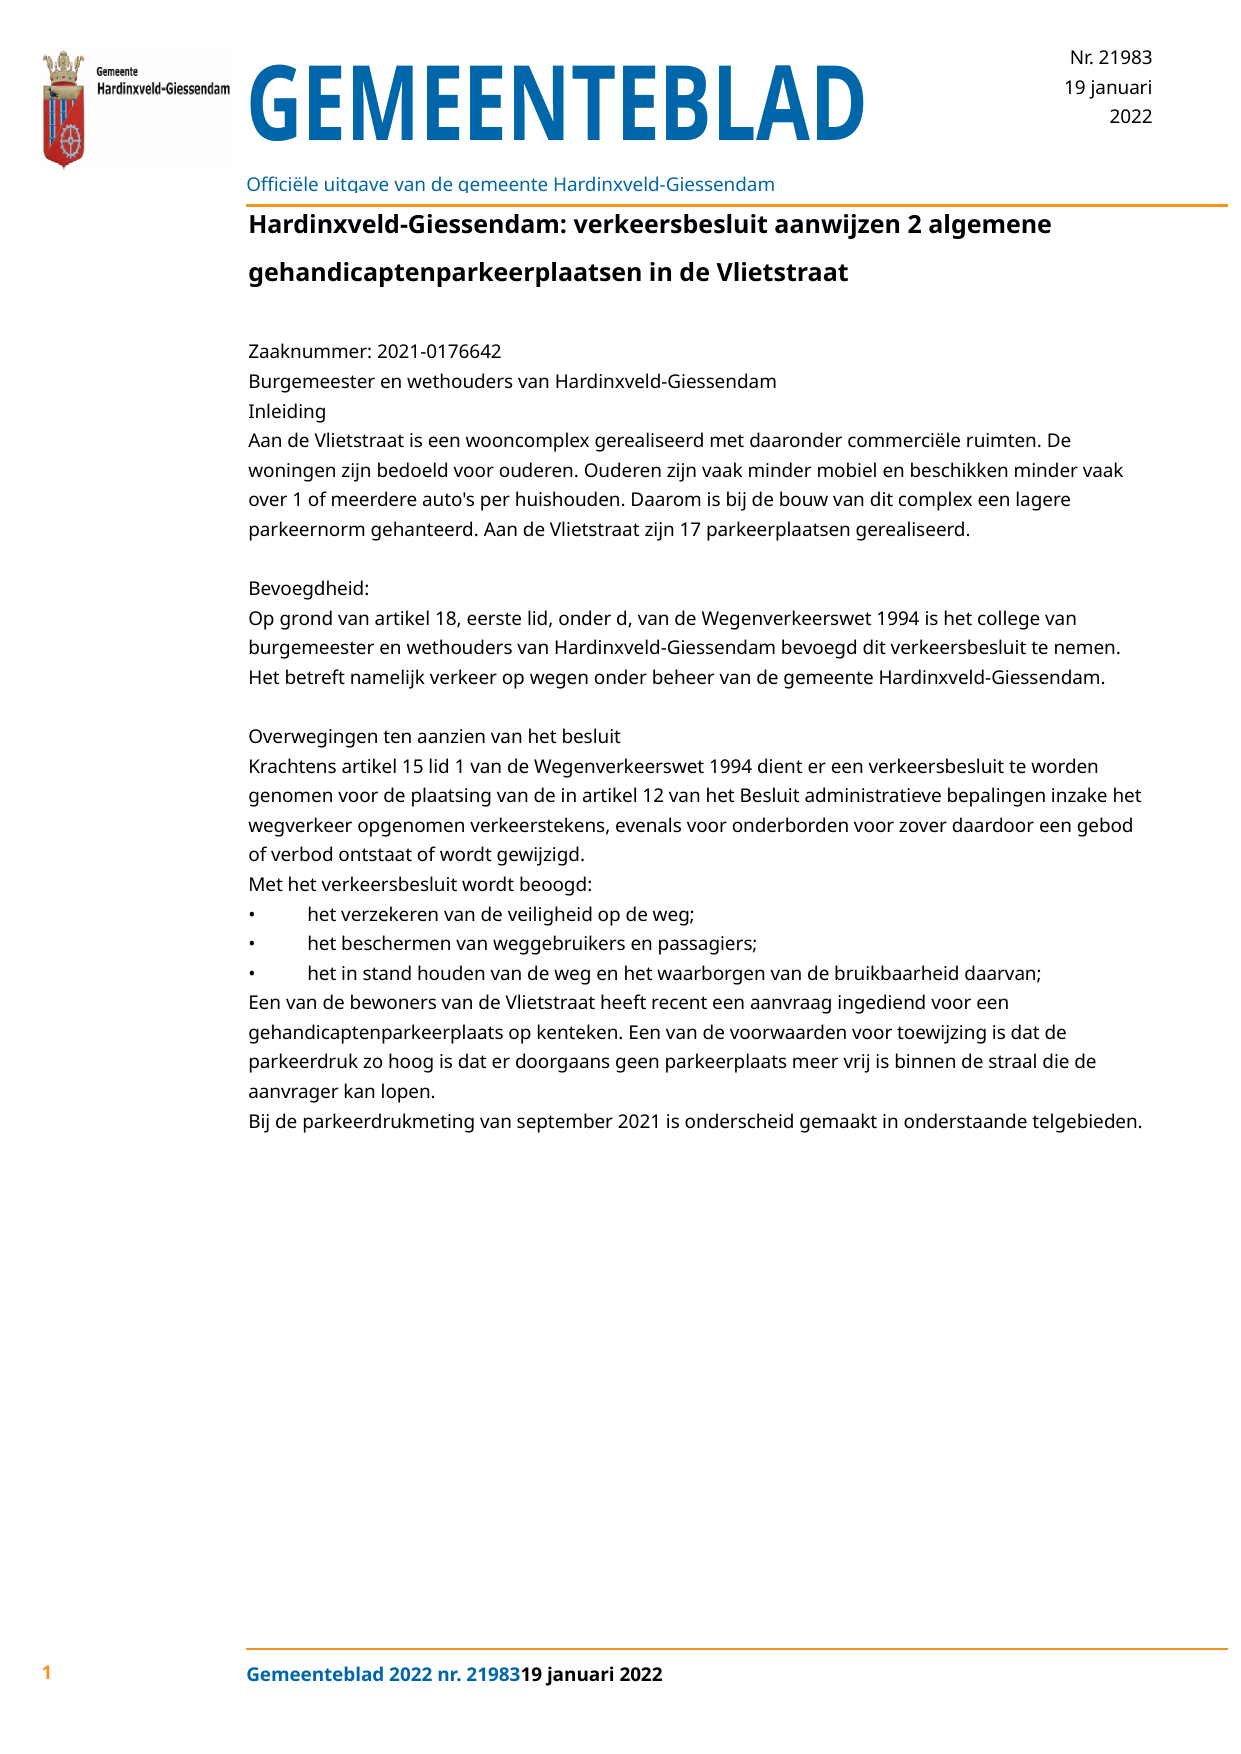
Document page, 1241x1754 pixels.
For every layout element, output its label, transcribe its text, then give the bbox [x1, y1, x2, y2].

text Aan de Vlietstraat is een wooncomplex gerealiseerd met daaronder commerciële ruimten. De woningen zijn bedoeld voor ouderen. Ouderen zijn vaak minder mobiel en beschikken minder vaak over 1 of meerdere auto's per huishouden. Daarom is bij de bouw van dit complex een lagere parkeernorm gehanteerd. Aan de Vlietstraat zijn 17 parkeerplaatsen gerealiseerd. [248, 427, 1152, 542]
text Krachtens artikel 15 lid 1 van de Wegenverkeerswet 1994 dient er een verkeersbesluit te worden genomen voor de plaatsing van de in artikel 12 van het Besluit administratieve bepalingen inzake het wegverkeer opgenomen verkeerstekens, evenals voor onderborden voor zover daardoor een gebod of verbod ontstaat of wordt gewijzigd. [248, 753, 1152, 867]
text Inleiding [248, 398, 1152, 423]
list het in stand houden van de weg en het waarborgen van de bruikbaarheid daarvan; [248, 960, 1152, 986]
text Burgemeester en wethouders van Hardinxveld-Giessendam [248, 368, 1152, 394]
text Bevoegdheid: [248, 575, 1152, 601]
text Met het verkeersbesluit wordt beoogd: [248, 871, 1152, 897]
picture [41, 47, 231, 172]
text Zaaknummer: 2021-0176642 [248, 339, 1152, 364]
list het verzekeren van de veiligheid op de weg; [248, 901, 1152, 926]
text Overwegingen ten aanzien van het besluit [248, 723, 1152, 749]
text Op grond van artikel 18, eerste lid, onder d, van de Wegenverkeerswet 1994 is het college van burgemeester en wethouders van Hardinxveld-Giessendam bevoegd dit verkeersbesluit te nemen. Het betreft namelijk verkeer op wegen onder beheer van de gemeente Hardinxveld-Giessendam. [248, 605, 1152, 690]
list het beschermen van weggebruikers en passagiers; [248, 930, 1152, 956]
text Bij de parkeerdrukmeting van september 2021 is onderscheid gemaakt in onderstaande telgebieden. [248, 1108, 1152, 1133]
text Een van de bewoners van de Vlietstraat heeft recent een aanvraag ingediend voor een gehandicaptenparkeerplaats op kenteken. Een van de voorwaarden voor toewijzing is dat de parkeerdruk zo hoog is dat er doorgaans geen parkeerplaats meer vrij is binnen de straal die de aanvrager kan lopen. [248, 989, 1152, 1104]
text Hardinxveld-Giessendam: verkeersbesluit aanwijzen 2 algemene gehandicaptenparkeerplaatsen in de Vlietstraat [248, 207, 1152, 288]
